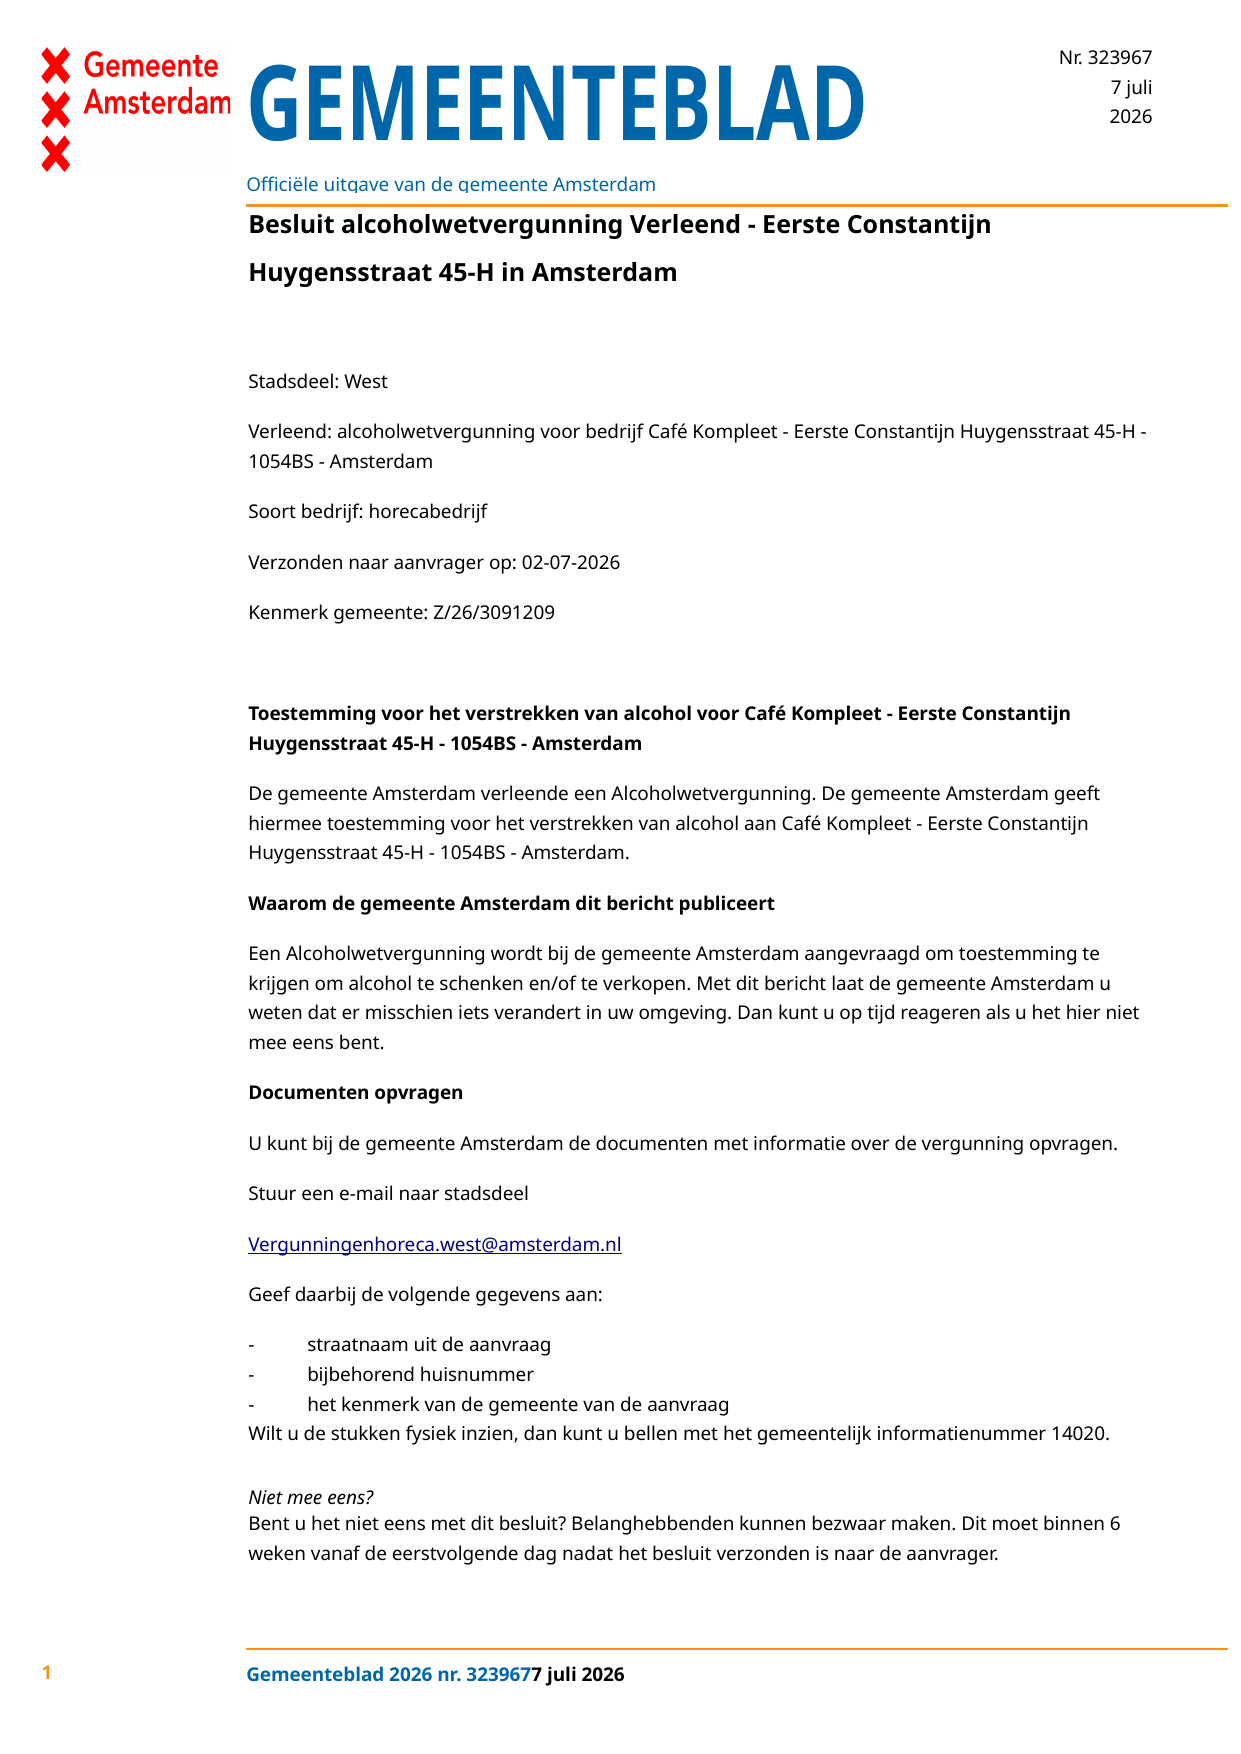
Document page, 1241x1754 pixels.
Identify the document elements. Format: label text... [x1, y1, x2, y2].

text Waarom de gemeente Amsterdam dit bericht publiceert [248, 890, 1152, 916]
text Een Alcoholwetvergunning wordt bij de gemeente Amsterdam aangevraagd om toestemming te krijgen om alcohol te schenken en/of te verkopen. Met dit bericht laat de gemeente Amsterdam u weten dat er misschien iets verandert in uw omgeving. Dan kunt u op tijd reageren als u het hier niet mee eens bent. [248, 940, 1152, 1055]
text U kunt bij de gemeente Amsterdam de documenten met informatie over de vergunning opvragen. [248, 1130, 1152, 1156]
text Soort bedrijf: horecabedrijf [248, 499, 1152, 524]
text Vergunningenhoreca.west@amsterdam.nl [248, 1231, 1152, 1257]
text Verzonden naar aanvrager op: 02-07-2026 [248, 549, 1152, 575]
list bijbehorend huisnummer [248, 1361, 1152, 1387]
list straatnaam uit de aanvraag [248, 1332, 1152, 1357]
text Wilt u de stukken fysiek inzien, dan kunt u bellen met het gemeentelijk informatienummer 14020. [248, 1420, 1152, 1446]
list het kenmerk van de gemeente van de aanvraag [248, 1391, 1152, 1417]
text Verleend: alcoholwetvergunning voor bedrijf Café Kompleet - Eerste Constantijn Huygensstraat 45-H - 1054BS - Amsterdam [248, 419, 1152, 474]
text Documenten opvragen [248, 1079, 1152, 1105]
text Stadsdeel: West [248, 368, 1152, 394]
picture [41, 47, 231, 172]
text Besluit alcoholwetvergunning Verleend - Eerste Constantijn Huygensstraat 45-H in Amsterdam [248, 207, 1152, 288]
text Toestemming voor het verstrekken van alcohol voor Café Kompleet - Eerste Constantijn Huygensstraat 45-H - 1054BS - Amsterdam [248, 700, 1152, 756]
text De gemeente Amsterdam verleende een Alcoholwetvergunning. De gemeente Amsterdam geeft hiermee toestemming voor het verstrekken van alcohol aan Café Kompleet - Eerste Constantijn Huygensstraat 45-H - 1054BS - Amsterdam. [248, 780, 1152, 865]
text Niet mee eens? [248, 1484, 1152, 1510]
text Kenmerk gemeente: Z/26/3091209 [248, 599, 1152, 625]
text Stuur een e-mail naar stadsdeel [248, 1180, 1152, 1206]
text Geef daarbij de volgende gegevens aan: [248, 1281, 1152, 1307]
text Bent u het niet eens met dit besluit? Belanghebbenden kunnen bezwaar maken. Dit moet binnen 6 weken vanaf de eerstvolgende dag nadat het besluit verzonden is naar de aanvrager. [248, 1510, 1152, 1565]
